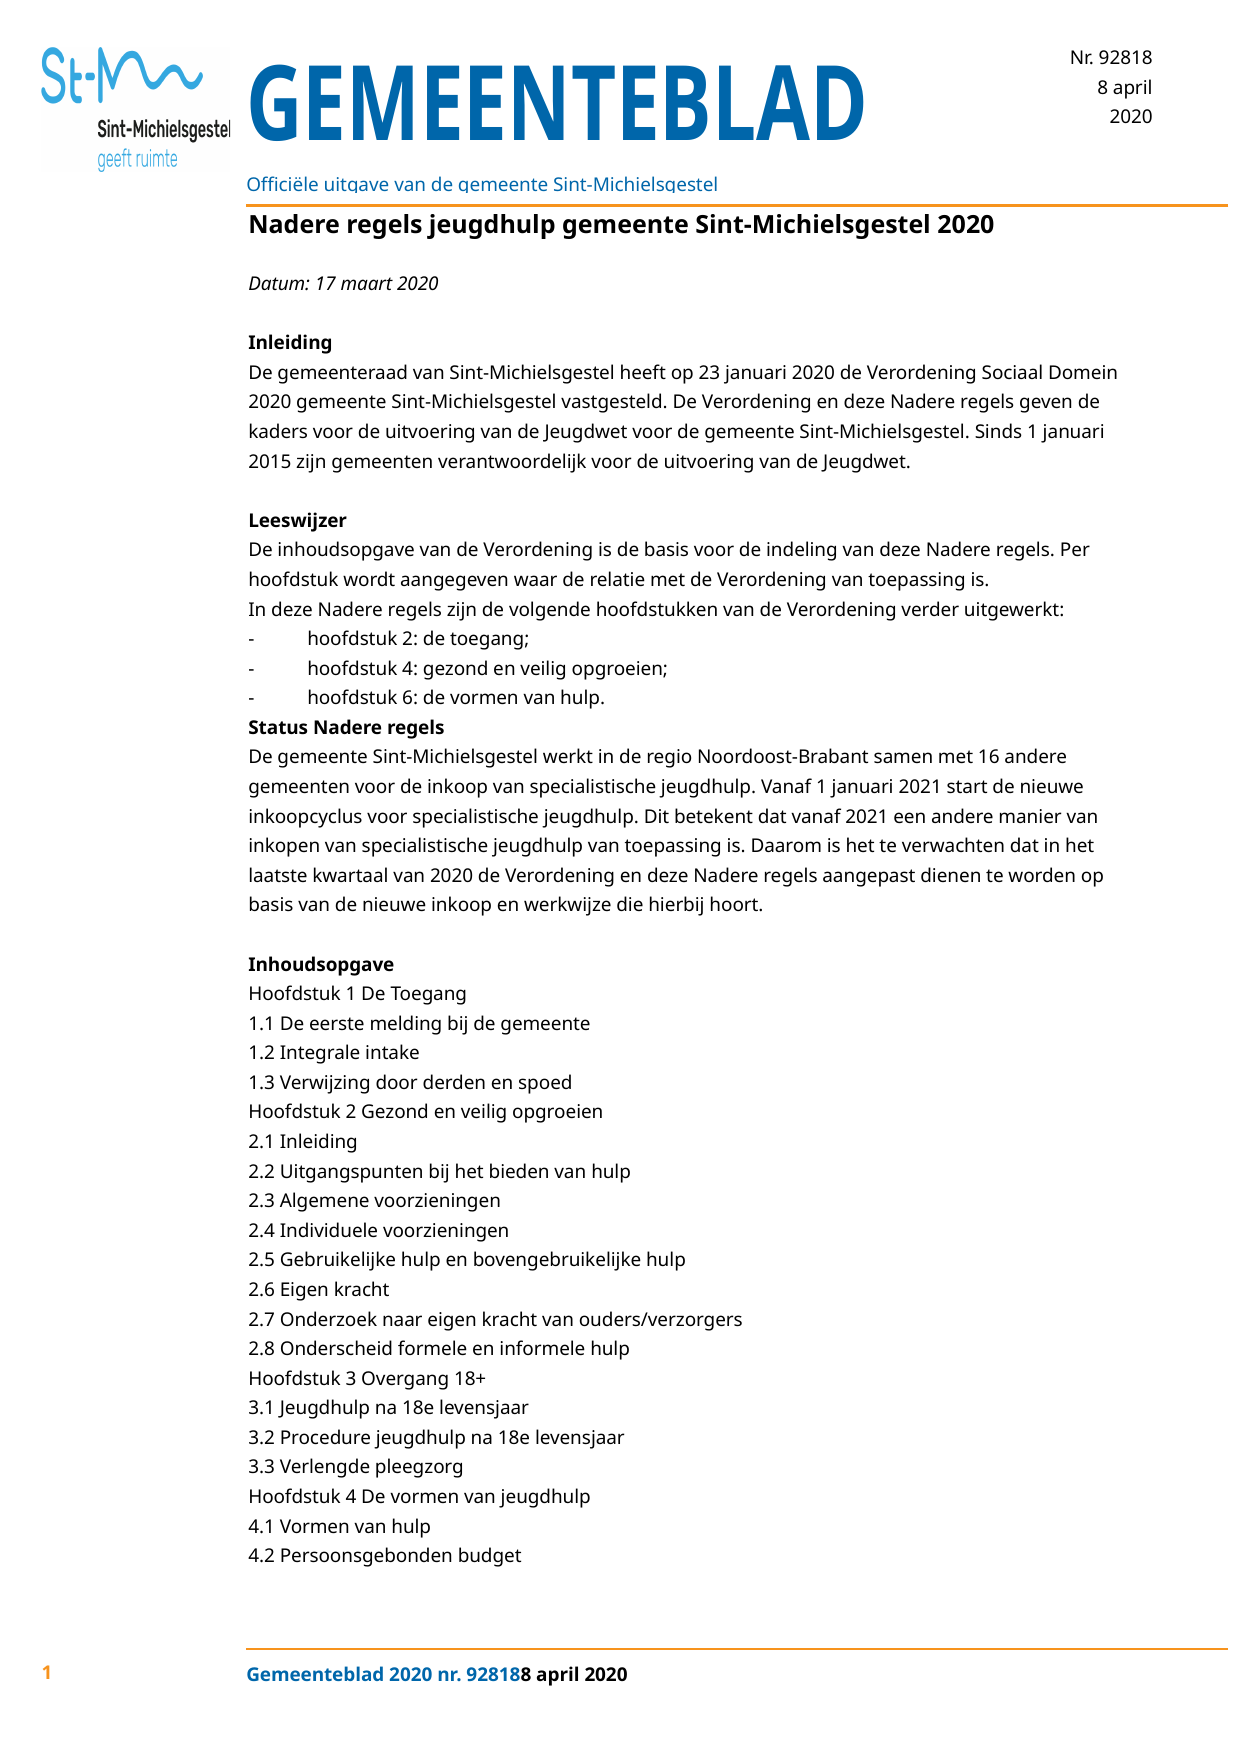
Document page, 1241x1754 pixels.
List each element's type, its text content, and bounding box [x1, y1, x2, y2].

text 2.2 Uitgangspunten bij het bieden van hulp [248, 1158, 1152, 1183]
list hoofdstuk 6: de vormen van hulp. [248, 684, 1152, 710]
text De inhoudsopgave van de Verordening is de basis voor de indeling van deze Nadere regels. Per hoofdstuk wordt aangegeven waar de relatie met de Verordening van toepassing is. [248, 537, 1152, 592]
text 2.5 Gebruikelijke hulp en bovengebruikelijke hulp [248, 1247, 1152, 1272]
text Status Nadere regels [248, 714, 1152, 740]
text 1.2 Integrale intake [248, 1039, 1152, 1065]
text Inleiding [248, 329, 1152, 355]
text 3.1 Jeugdhulp na 18e levensjaar [248, 1394, 1152, 1420]
text 2.1 Inleiding [248, 1128, 1152, 1154]
text 2.8 Onderscheid formele en informele hulp [248, 1335, 1152, 1361]
text Nadere regels jeugdhulp gemeente Sint-Michielsgestel 2020 [248, 207, 1152, 241]
text Leeswijzer [248, 507, 1152, 533]
text 4.1 Vormen van hulp [248, 1513, 1152, 1538]
text Inhoudsopgave [248, 951, 1152, 976]
text 2.3 Algemene voorzieningen [248, 1187, 1152, 1213]
text Hoofdstuk 4 De vormen van jeugdhulp [248, 1483, 1152, 1509]
text 4.2 Persoonsgebonden budget [248, 1542, 1152, 1568]
text Datum: 17 maart 2020 [248, 270, 1152, 296]
text 3.2 Procedure jeugdhulp na 18e levensjaar [248, 1424, 1152, 1450]
picture [41, 47, 231, 172]
text Hoofdstuk 1 De Toegang [248, 980, 1152, 1006]
text In deze Nadere regels zijn de volgende hoofdstukken van de Verordening verder uitgewerkt: [248, 596, 1152, 621]
text 2.7 Onderzoek naar eigen kracht van ouders/verzorgers [248, 1306, 1152, 1331]
text Hoofdstuk 2 Gezond en veilig opgroeien [248, 1099, 1152, 1124]
text 1.1 De eerste melding bij de gemeente [248, 1010, 1152, 1036]
text Hoofdstuk 3 Overgang 18+ [248, 1365, 1152, 1391]
text 1.3 Verwijzing door derden en spoed [248, 1069, 1152, 1095]
list hoofdstuk 4: gezond en veilig opgroeien; [248, 655, 1152, 681]
text De gemeenteraad van Sint-Michielsgestel heeft op 23 januari 2020 de Verordening Sociaal Domein 2020 gemeente Sint-Michielsgestel vastgesteld. De Verordening en deze Nadere regels geven de kaders voor de uitvoering van de Jeugdwet voor de gemeente Sint-Michielsgestel. Sinds 1 januari 2015 zijn gemeenten verantwoordelijk voor de uitvoering van de Jeugdwet. [248, 359, 1152, 473]
text 3.3 Verlengde pleegzorg [248, 1454, 1152, 1479]
list hoofdstuk 2: de toegang; [248, 625, 1152, 651]
text 2.6 Eigen kracht [248, 1276, 1152, 1302]
text 2.4 Individuele voorzieningen [248, 1217, 1152, 1243]
text De gemeente Sint-Michielsgestel werkt in de regio Noordoost-Brabant samen met 16 andere gemeenten voor de inkoop van specialistische jeugdhulp. Vanaf 1 januari 2021 start de nieuwe inkoopcyclus voor specialistische jeugdhulp. Dit betekent dat vanaf 2021 een andere manier van inkopen van specialistische jeugdhulp van toepassing is. Daarom is het te verwachten dat in het laatste kwartaal van 2020 de Verordening en deze Nadere regels aangepast dienen te worden op basis van de nieuwe inkoop en werkwijze die hierbij hoort. [248, 744, 1152, 917]
